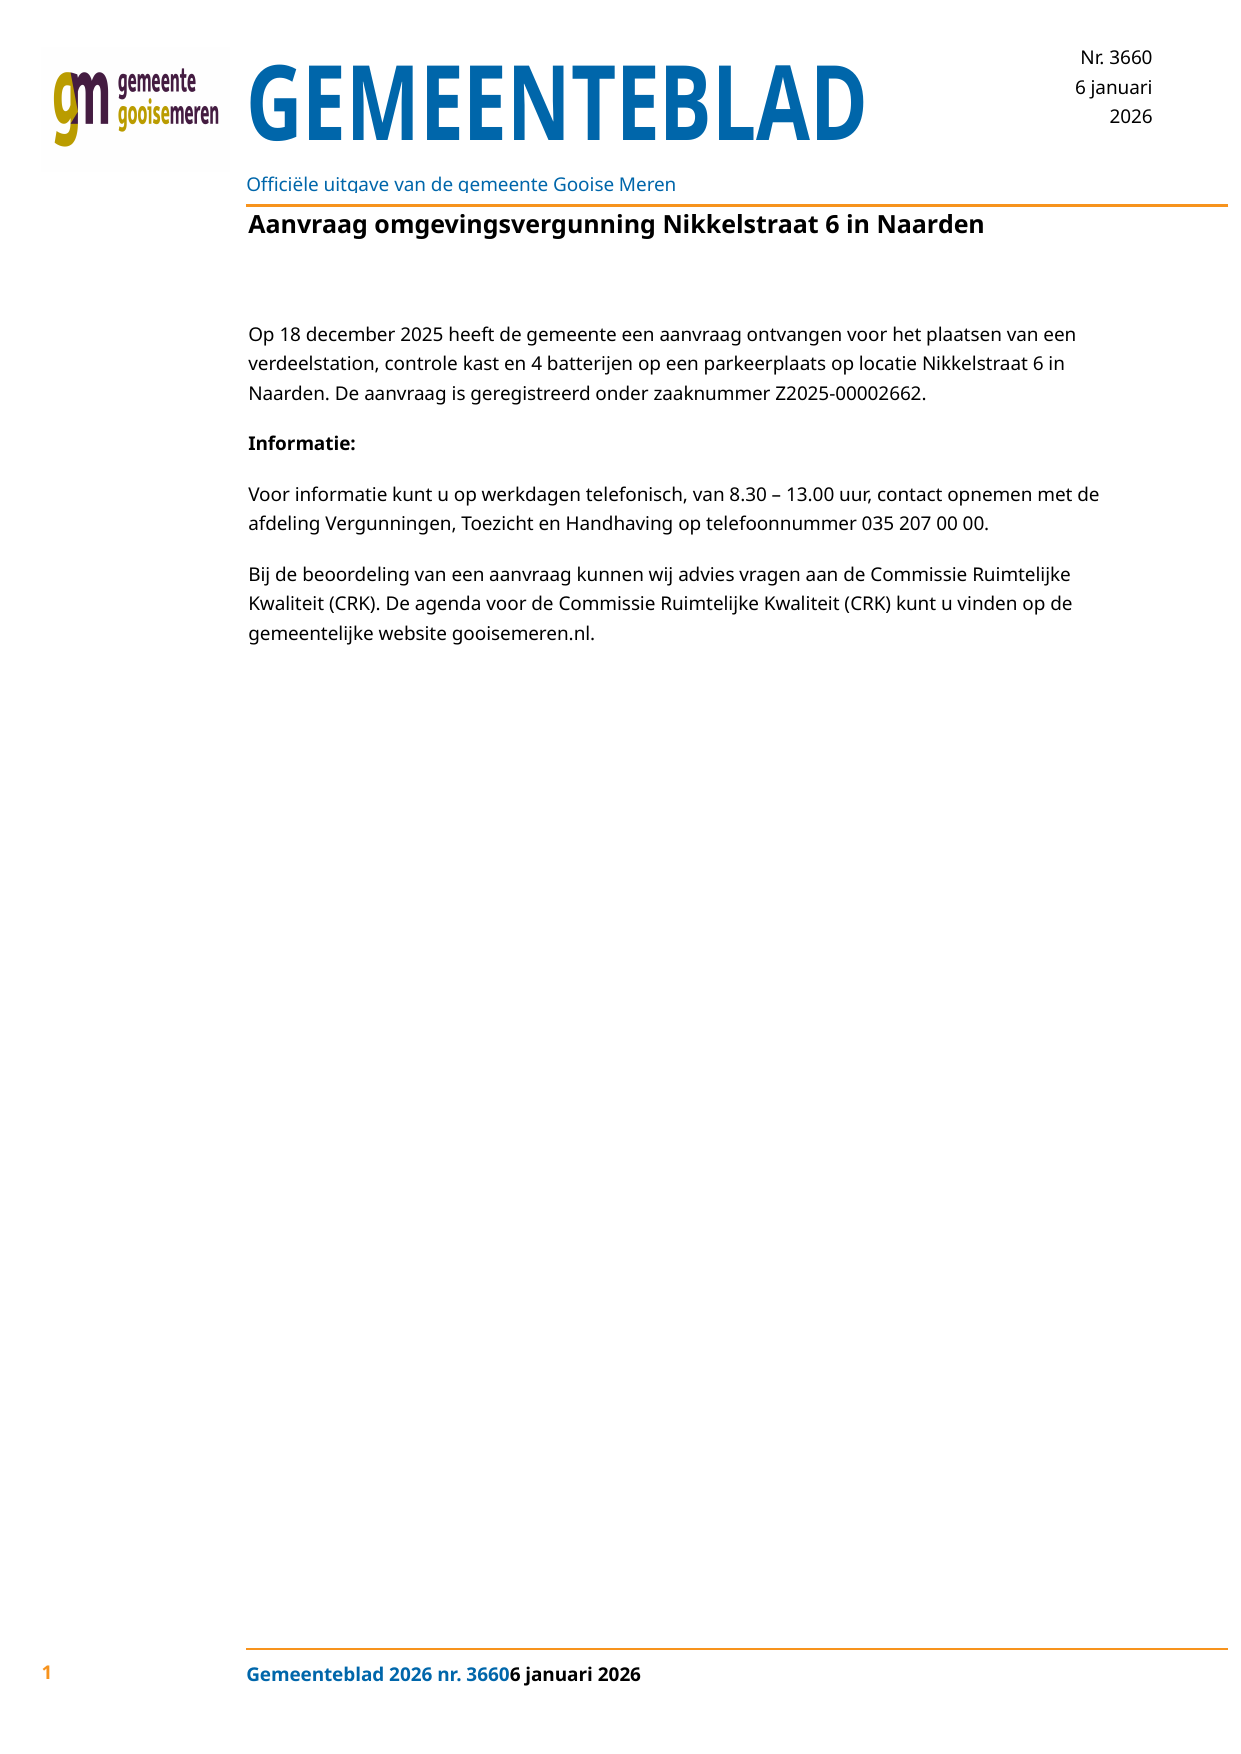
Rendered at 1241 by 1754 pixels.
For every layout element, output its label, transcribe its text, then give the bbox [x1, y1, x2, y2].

text Voor informatie kunt u op werkdagen telefonisch, van 8.30 – 13.00 uur, contact opnemen met de afdeling Vergunningen, Toezicht en Handhaving op telefoonnummer 035 207 00 00. [248, 481, 1152, 536]
text Bij de beoordeling van een aanvraag kunnen wij advies vragen aan de Commissie Ruimtelijke Kwaliteit (CRK). De agenda voor de Commissie Ruimtelijke Kwaliteit (CRK) kunt u vinden op de gemeentelijke website gooisemeren.nl. [248, 561, 1152, 646]
text Informatie: [248, 430, 1152, 456]
picture [41, 47, 231, 172]
text Op 18 december 2025 heeft de gemeente een aanvraag ontvangen voor het plaatsen van een verdeelstation, controle kast en 4 batterijen op een parkeerplaats op locatie Nikkelstraat 6 in Naarden. De aanvraag is geregistreerd onder zaaknummer Z2025-00002662. [248, 321, 1152, 406]
text Aanvraag omgevingsvergunning Nikkelstraat 6 in Naarden [248, 207, 1152, 241]
